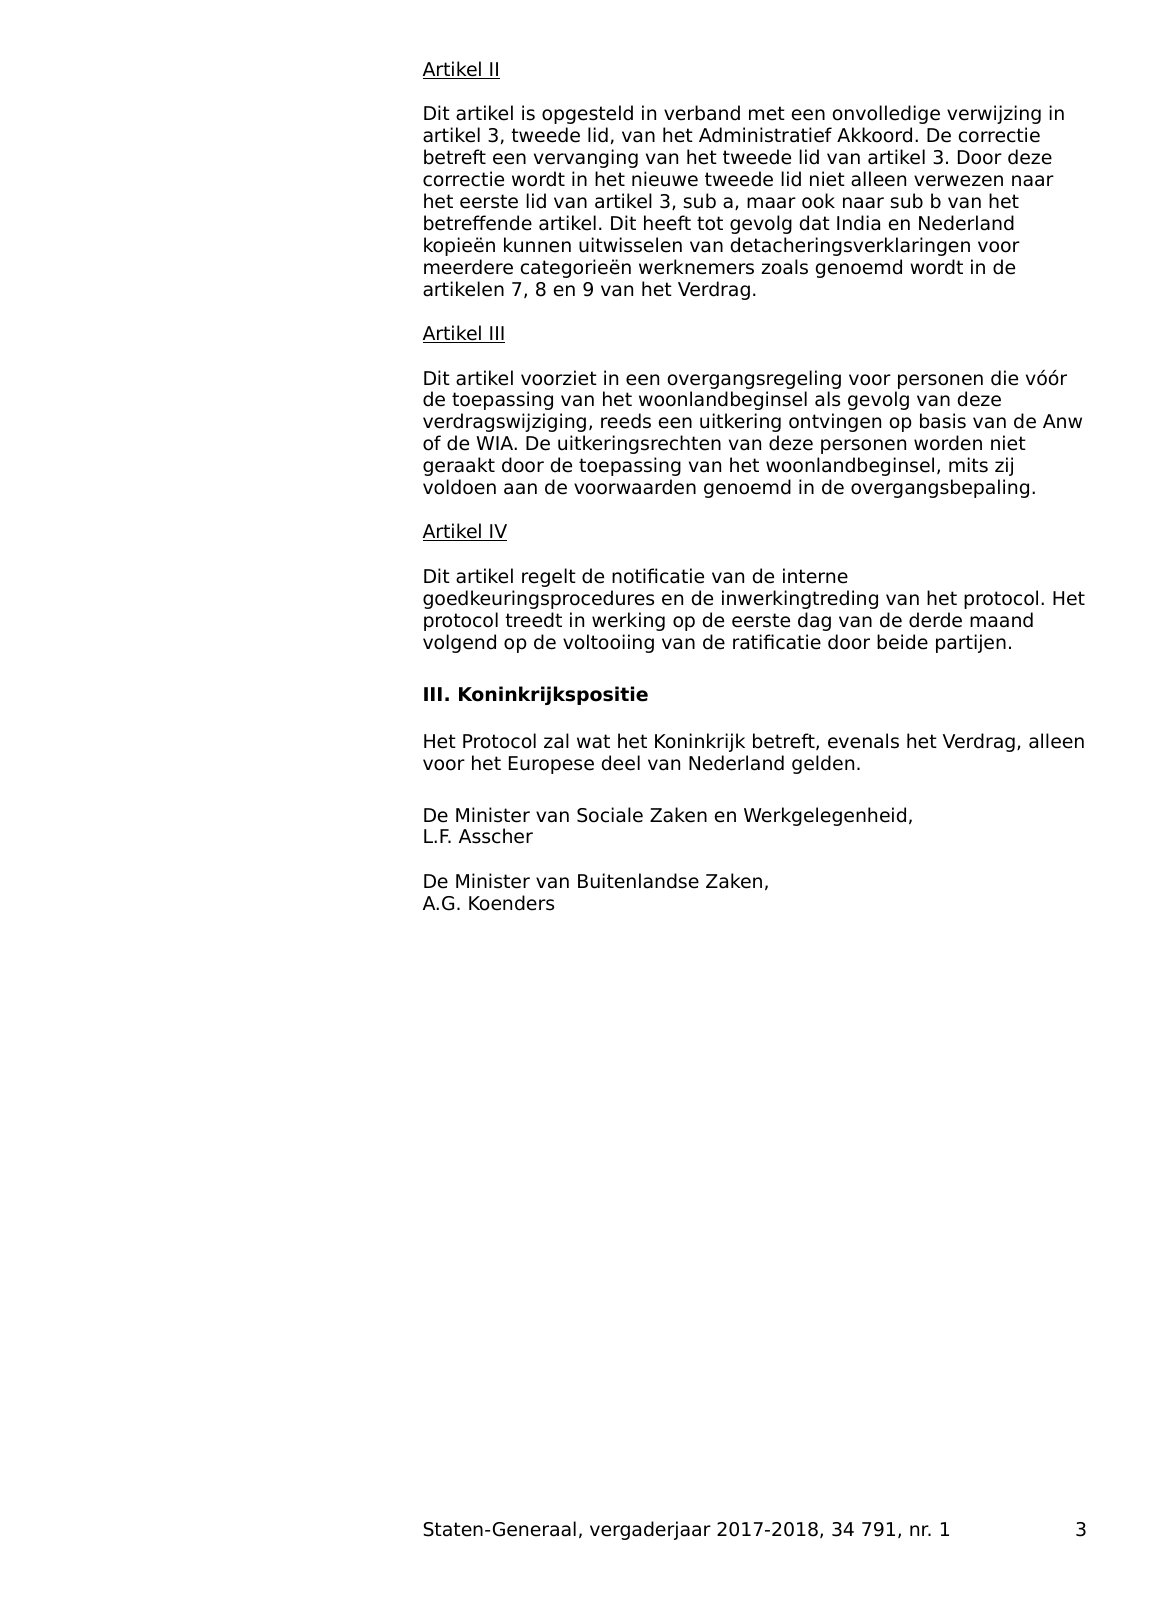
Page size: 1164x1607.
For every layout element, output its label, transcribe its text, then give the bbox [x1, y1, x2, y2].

subtitle III. Koninkrijkspositie [422, 683, 1087, 706]
text De Minister van Buitenlandse Zaken, A.G. Koenders [422, 871, 1087, 914]
text De Minister van Sociale Zaken en Werkgelegenheid, L.F. Asscher [422, 804, 1087, 848]
subtitle Artikel II [422, 59, 1087, 81]
text Dit artikel regelt de notificatie van de interne goedkeuringsprocedures en de inwerkingtreding van het protocol. Het protocol treedt in werking op de eerste dag van de derde maand volgend op de voltooiing van de ratificatie door beide partijen. [422, 566, 1087, 653]
subtitle Artikel III [422, 323, 1087, 345]
text Het Protocol zal wat het Koninkrijk betreft, evenals het Verdrag, alleen voor het Europese deel van Nederland gelden. [422, 731, 1087, 774]
text Dit artikel is opgesteld in verband met een onvolledige verwijzing in artikel 3, tweede lid, van het Administratief Akkoord. De correctie betreft een vervanging van het tweede lid van artikel 3. Door deze correctie wordt in het nieuwe tweede lid niet alleen verwezen naar het eerste lid van artikel 3, sub a, maar ook naar sub b van het betreffende artikel. Dit heeft tot gevolg dat India en Nederland kopieën kunnen uitwisselen van detacheringsverklaringen voor meerdere categorieën werknemers zoals genoemd wordt in de artikelen 7, 8 en 9 van het Verdrag. [422, 103, 1087, 301]
subtitle Artikel IV [422, 521, 1087, 543]
text Dit artikel voorziet in een overgangsregeling voor personen die vóór de toepassing van het woonlandbeginsel als gevolg van deze verdragswijziging, reeds een uitkering ontvingen op basis van de Anw of de WIA. De uitkeringsrechten van deze personen worden niet geraakt door de toepassing van het woonlandbeginsel, mits zij voldoen aan de voorwaarden genoemd in de overgangsbepaling. [422, 367, 1087, 499]
